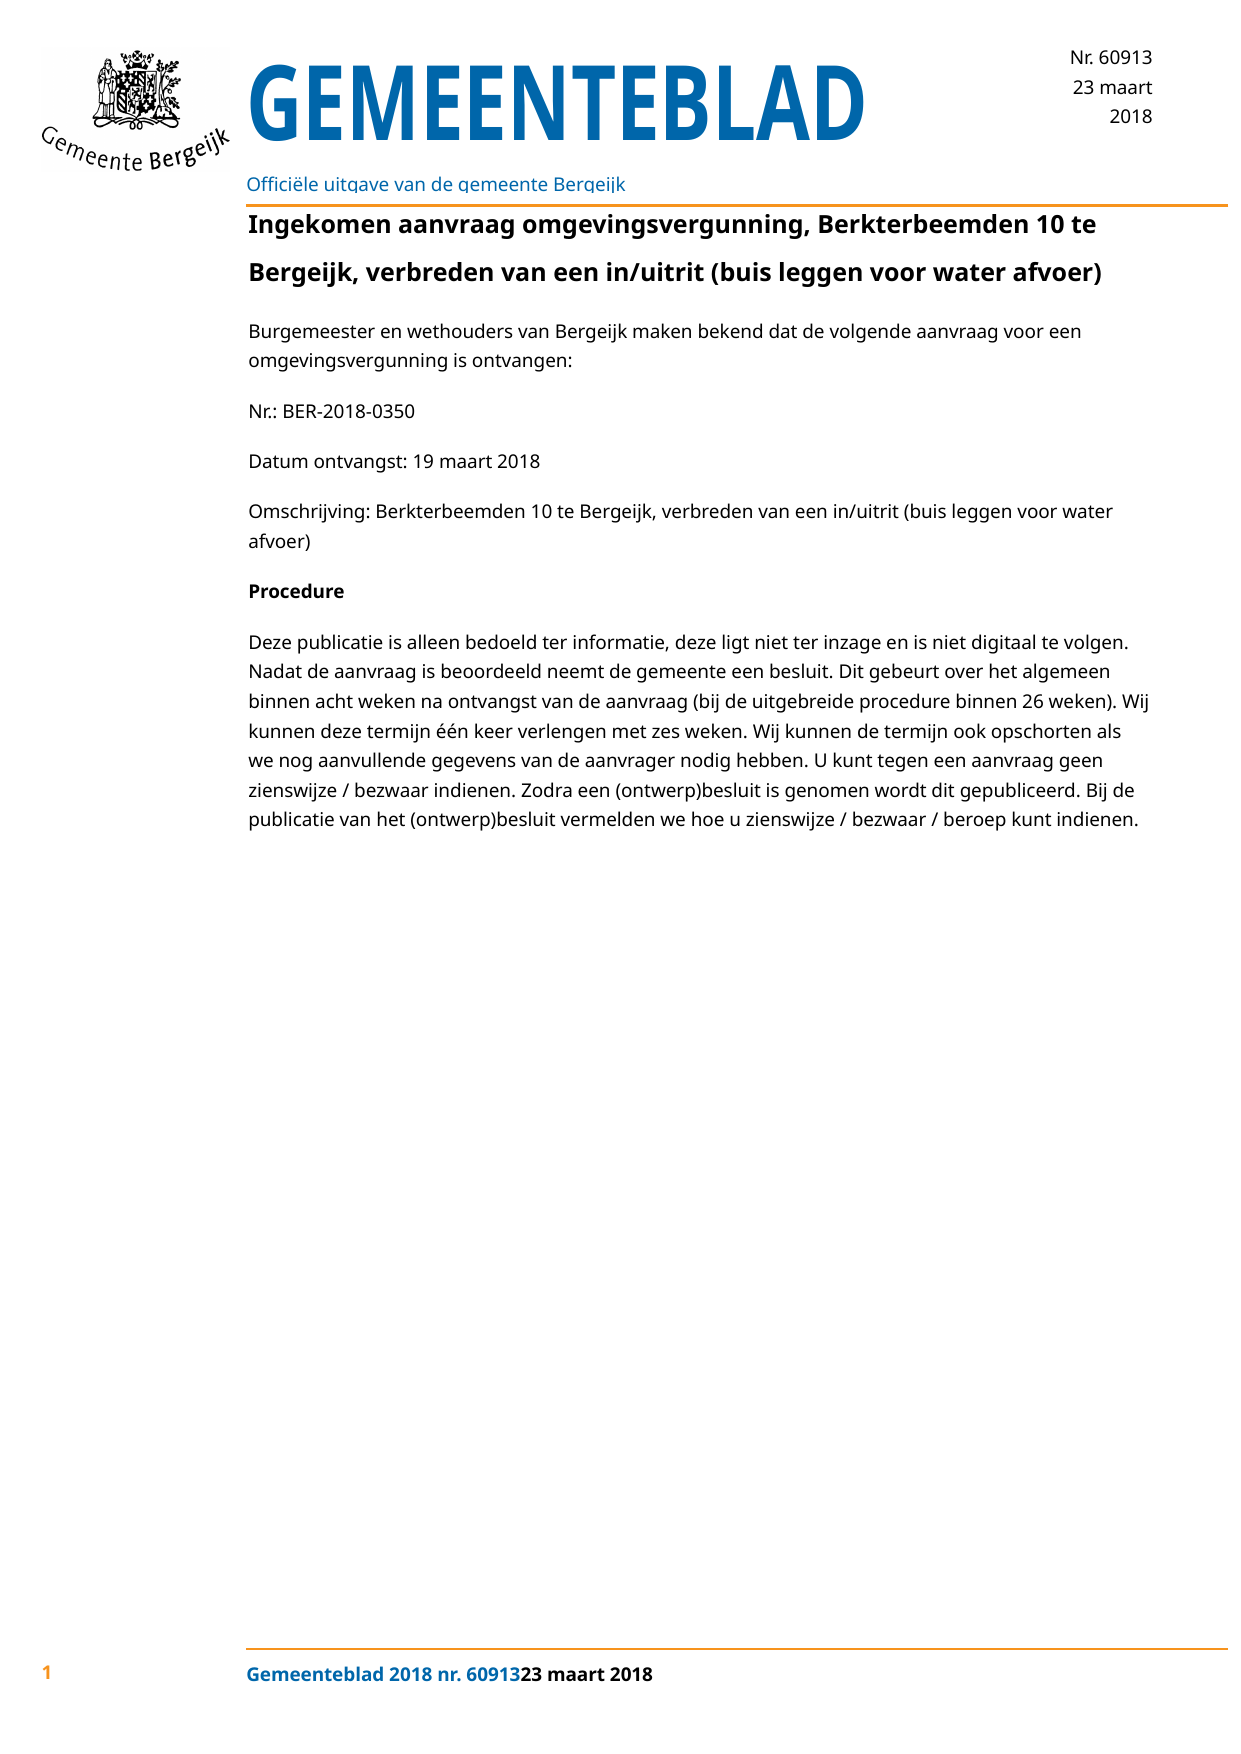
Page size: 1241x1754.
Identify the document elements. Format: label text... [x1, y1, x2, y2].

text Omschrijving: Berkterbeemden 10 te Bergeijk, verbreden van een in/uitrit (buis leggen voor water afvoer) [248, 499, 1152, 554]
text Procedure [248, 579, 1152, 604]
text Nr.: BER-2018-0350 [248, 398, 1152, 424]
text Ingekomen aanvraag omgevingsvergunning, Berkterbeemden 10 te Bergeijk, verbreden van een in/uitrit (buis leggen voor water afvoer) [248, 207, 1152, 288]
text Burgemeester en wethouders van Bergeijk maken bekend dat de volgende aanvraag voor een omgevingsvergunning is ontvangen: [248, 318, 1152, 373]
text Datum ontvangst: 19 maart 2018 [248, 448, 1152, 474]
picture [41, 47, 231, 172]
text Deze publicatie is alleen bedoeld ter informatie, deze ligt niet ter inzage en is niet digitaal te volgen. Nadat de aanvraag is beoordeeld neemt de gemeente een besluit. Dit gebeurt over het algemeen binnen acht weken na ontvangst van de aanvraag (bij de uitgebreide procedure binnen 26 weken). Wij kunnen deze termijn één keer verlengen met zes weken. Wij kunnen de termijn ook opschorten als we nog aanvullende gegevens van de aanvrager nodig hebben. U kunt tegen een aanvraag geen zienswijze / bezwaar indienen. Zodra een (ontwerp)besluit is genomen wordt dit gepubliceerd. Bij de publicatie van het (ontwerp)besluit vermelden we hoe u zienswijze / bezwaar / beroep kunt indienen. [248, 629, 1152, 832]
